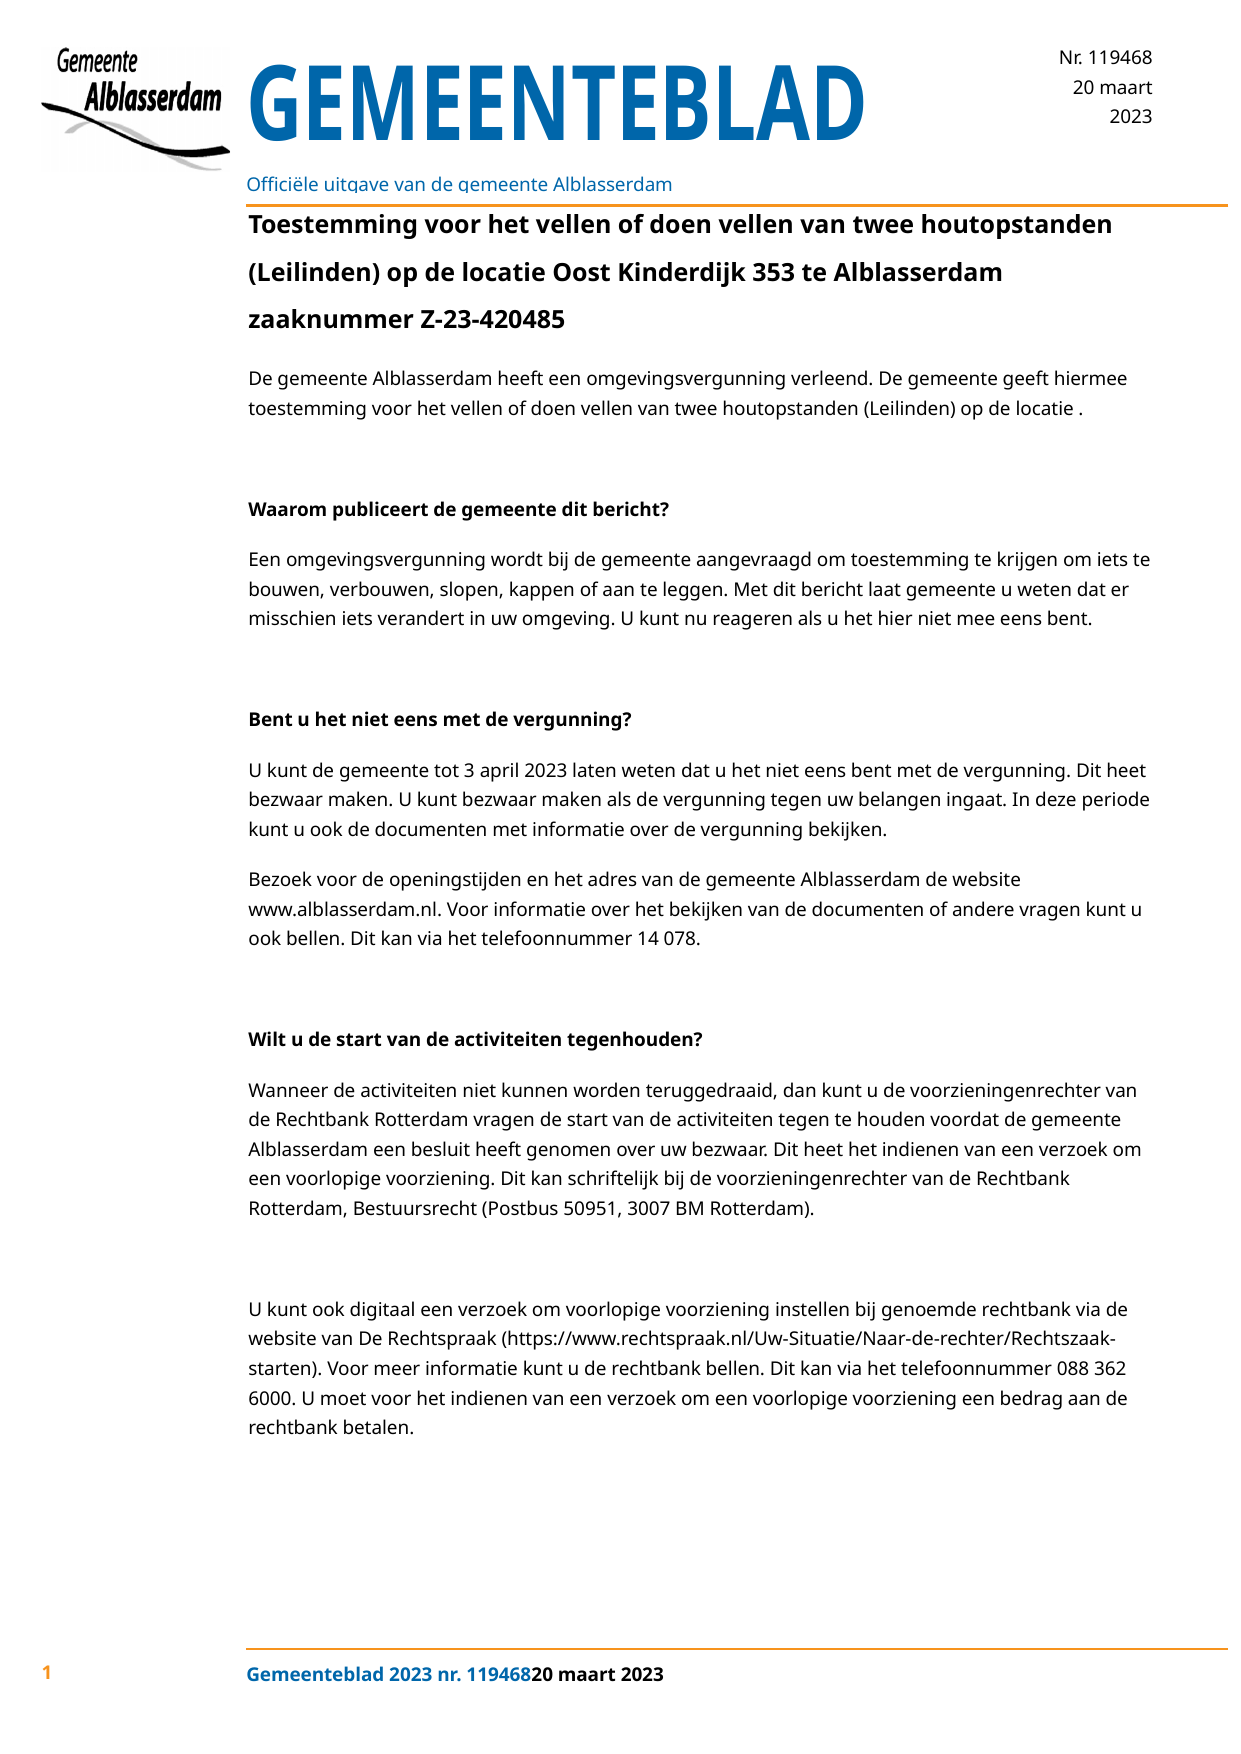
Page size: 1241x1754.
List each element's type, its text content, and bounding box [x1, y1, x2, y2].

text Waarom publiceert de gemeente dit bericht? [248, 496, 1152, 522]
text Een omgevingsvergunning wordt bij de gemeente aangevraagd om toestemming te krijgen om iets te bouwen, verbouwen, slopen, kappen of aan te leggen. Met dit bericht laat gemeente u weten dat er misschien iets verandert in uw omgeving. U kunt nu reageren als u het hier niet mee eens bent. [248, 546, 1152, 631]
text Wanneer de activiteiten niet kunnen worden teruggedraaid, dan kunt u de voorzieningenrechter van de Rechtbank Rotterdam vragen de start van de activiteiten tegen te houden voordat de gemeente Alblasserdam een besluit heeft genomen over uw bezwaar. Dit heet het indienen van een verzoek om een voorlopige voorziening. Dit kan schriftelijk bij de voorzieningenrechter van de Rechtbank Rotterdam, Bestuursrecht (Postbus 50951, 3007 BM Rotterdam). [248, 1077, 1152, 1221]
text Bent u het niet eens met de vergunning? [248, 706, 1152, 732]
picture [41, 47, 231, 172]
text Wilt u de start van de activiteiten tegenhouden? [248, 1026, 1152, 1052]
text U kunt ook digitaal een verzoek om voorlopige voorziening instellen bij genoemde rechtbank via de website van De Rechtspraak (https://www.rechtspraak.nl/Uw-Situatie/Naar-de-rechter/Rechtszaak-starten). Voor meer informatie kunt u de rechtbank bellen. Dit kan via het telefoonnummer 088 362 6000. U moet voor het indienen van een verzoek om een voorlopige voorziening een bedrag aan de rechtbank betalen. [248, 1296, 1152, 1440]
text De gemeente Alblasserdam heeft een omgevingsvergunning verleend. De gemeente geeft hiermee toestemming voor het vellen of doen vellen van twee houtopstanden (Leilinden) op de locatie . [248, 366, 1152, 421]
text U kunt de gemeente tot 3 april 2023 laten weten dat u het niet eens bent met de vergunning. Dit heet bezwaar maken. U kunt bezwaar maken als de vergunning tegen uw belangen ingaat. In deze periode kunt u ook de documenten met informatie over de vergunning bekijken. [248, 757, 1152, 842]
text Bezoek voor de openingstijden en het adres van de gemeente Alblasserdam de website www.alblasserdam.nl. Voor informatie over het bekijken van de documenten of andere vragen kunt u ook bellen. Dit kan via het telefoonnummer 14 078. [248, 866, 1152, 951]
text Toestemming voor het vellen of doen vellen van twee houtopstanden (Leilinden) op de locatie Oost Kinderdijk 353 te Alblasserdam zaaknummer Z-23-420485 [248, 207, 1152, 336]
